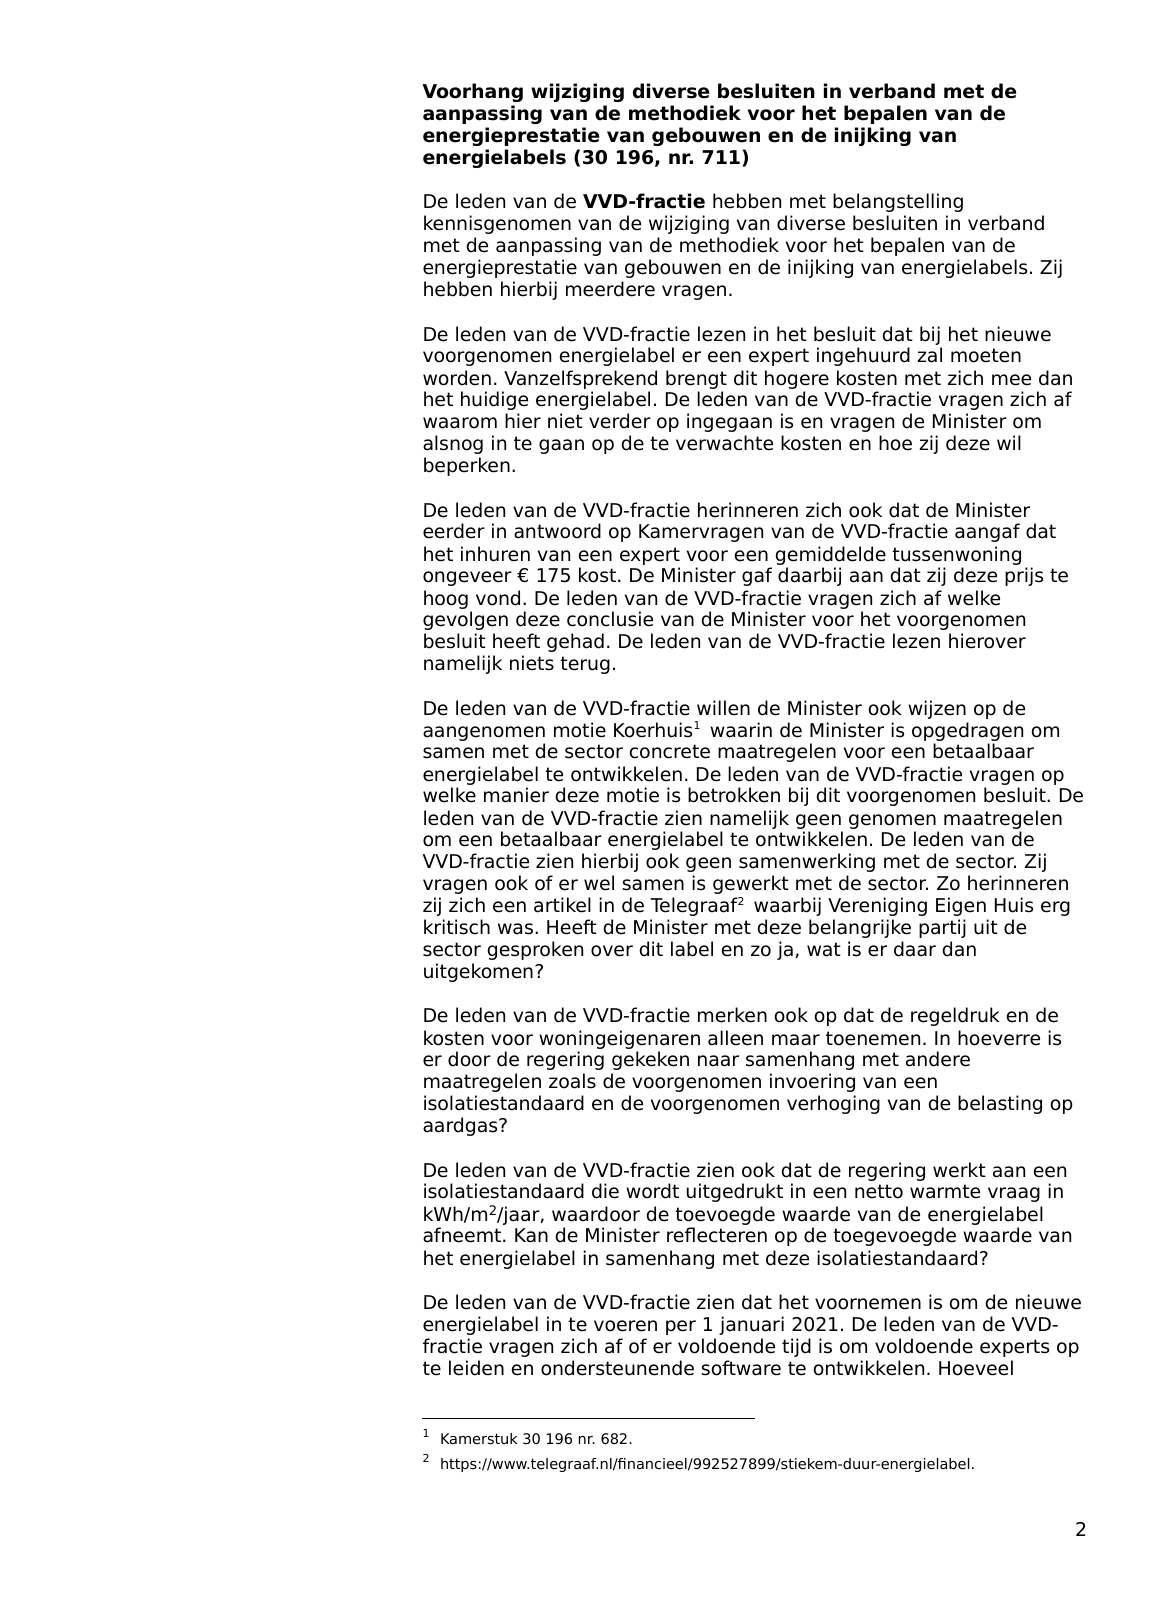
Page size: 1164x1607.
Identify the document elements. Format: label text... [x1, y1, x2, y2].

text De leden van de VVD-fractie zien dat het voornemen is om de nieuwe energielabel in te voeren per 1 januari 2021. De leden van de VVD-fractie vragen zich af of er voldoende tijd is om voldoende experts op te leiden en ondersteunende software te ontwikkelen. Hoeveel [422, 1292, 1087, 1379]
text https://www.telegraaf.nl/financieel/992527899/stiekem-duur-energielabel. [422, 1452, 1087, 1474]
text De leden van de VVD-fractie lezen in het besluit dat bij het nieuwe voorgenomen energielabel er een expert ingehuurd zal moeten worden. Vanzelfsprekend brengt dit hogere kosten met zich mee dan het huidige energielabel. De leden van de VVD-fractie vragen zich af waarom hier niet verder op ingegaan is en vragen de Minister om alsnog in te gaan op de te verwachte kosten en hoe zij deze wil beperken. [422, 323, 1087, 477]
text De leden van de VVD-fractie zien ook dat de regering werkt aan een isolatiestandaard die wordt uitgedrukt in een netto warmte vraag in kWh/m2/jaar, waardoor de toevoegde waarde van de energielabel afneemt. Kan de Minister reflecteren op de toegevoegde waarde van het energielabel in samenhang met deze isolatiestandaard? [422, 1159, 1087, 1269]
subtitle Voorhang wijziging diverse besluiten in verband met de aanpassing van de methodiek voor het bepalen van de energieprestatie van gebouwen en de inijking van energielabels (30 196, nr. 711) [422, 81, 1087, 169]
text De leden van de VVD-fractie hebben met belangstelling kennisgenomen van de wijziging van diverse besluiten in verband met de aanpassing van de methodiek voor het bepalen van de energieprestatie van gebouwen en de inijking van energielabels. Zij hebben hierbij meerdere vragen. [422, 191, 1087, 301]
text Kamerstuk 30 196 nr. 682. [422, 1427, 1087, 1449]
text De leden van de VVD-fractie herinneren zich ook dat de Minister eerder in antwoord op Kamervragen van de VVD-fractie aangaf dat het inhuren van een expert voor een gemiddelde tussenwoning ongeveer € 175 kost. De Minister gaf daarbij aan dat zij deze prijs te hoog vond. De leden van de VVD-fractie vragen zich af welke gevolgen deze conclusie van de Minister voor het voorgenomen besluit heeft gehad. De leden van de VVD-fractie lezen hierover namelijk niets terug. [422, 499, 1087, 675]
text De leden van de VVD-fractie merken ook op dat de regeldruk en de kosten voor woningeigenaren alleen maar toenemen. In hoeverre is er door de regering gekeken naar samenhang met andere maatregelen zoals de voorgenomen invoering van een isolatiestandaard en de voorgenomen verhoging van de belasting op aardgas? [422, 1005, 1087, 1137]
text De leden van de VVD-fractie willen de Minister ook wijzen op de aangenomen motie Koerhuis waarin de Minister is opgedragen om samen met de sector concrete maatregelen voor een betaalbaar energielabel te ontwikkelen. De leden van de VVD-fractie vragen op welke manier deze motie is betrokken bij dit voorgenomen besluit. De leden van de VVD-fractie zien namelijk geen genomen maatregelen om een betaalbaar energielabel te ontwikkelen. De leden van de VVD-fractie zien hierbij ook geen samenwerking met de sector. Zij vragen ook of er wel samen is gewerkt met de sector. Zo herinneren zij zich een artikel in de Telegraaf waarbij Vereniging Eigen Huis erg kritisch was. Heeft de Minister met deze belangrijke partij uit de sector gesproken over dit label en zo ja, wat is er daar dan uitgekomen? [422, 697, 1087, 983]
